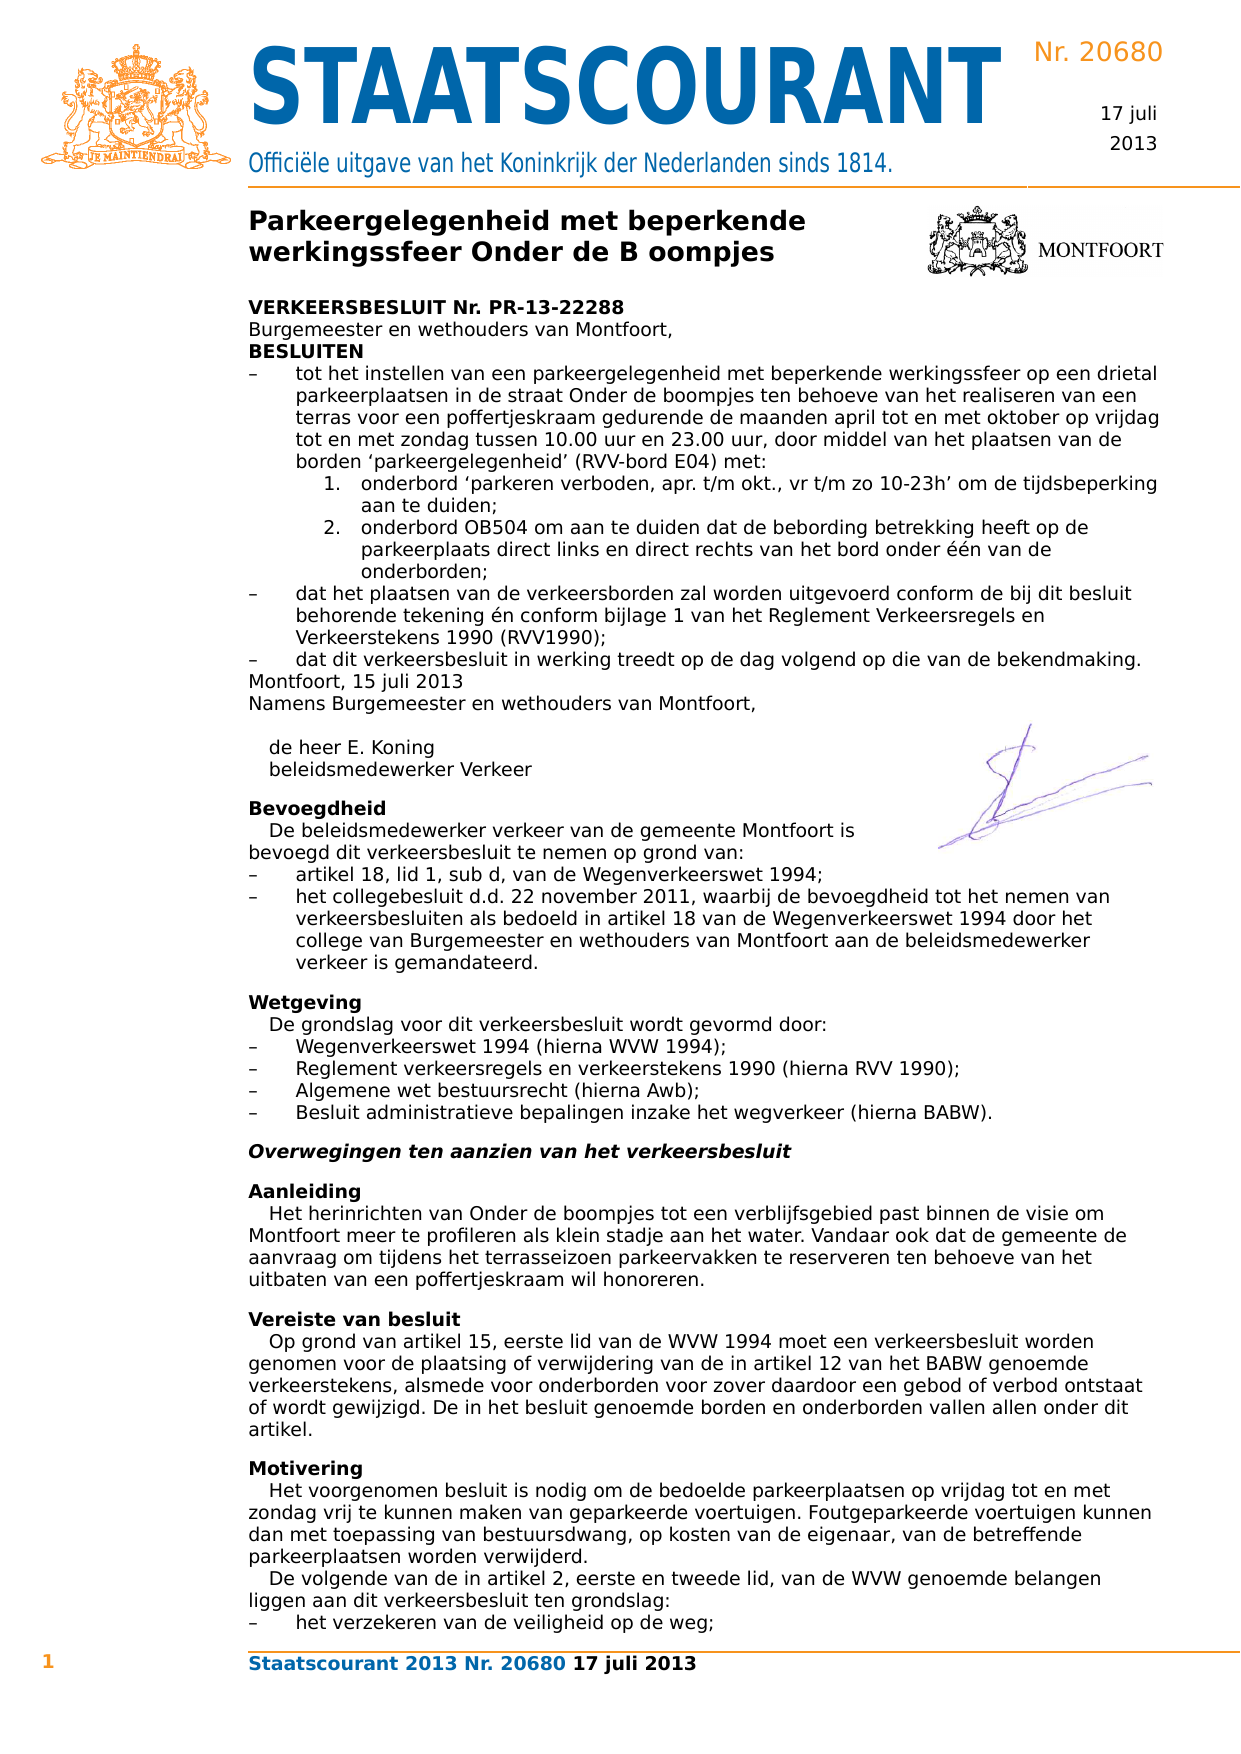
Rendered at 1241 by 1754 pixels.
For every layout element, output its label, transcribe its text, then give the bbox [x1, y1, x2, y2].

text Namens Burgemeester en wethouders van Montfoort, [248, 693, 1163, 715]
subtitle Wetgeving [248, 992, 1163, 1014]
text BESLUITEN [248, 341, 1163, 363]
subtitle VERKEERSBESLUIT Nr. PR-13-22288 [248, 297, 1163, 319]
picture [927, 205, 1164, 277]
list tot het instellen van een parkeergelegenheid met beperkende werkingssfeer op een drietal parkeerplaatsen in de straat Onder de boompjes ten behoeve van het realiseren van een terras voor een poffertjeskraam gedurende de maanden april tot en met oktober op vrijdag tot en met zondag tussen 10.00 uur en 23.00 uur, door middel van het plaatsen van de borden ‘parkeergelegenheid’ (RVV-bord E04) met: [248, 363, 1163, 473]
list onderbord ‘parkeren verboden, apr. t/m okt., vr t/m zo 10-23h’ om de tijdsbeperking aan te duiden; [323, 473, 1163, 517]
list het verzekeren van de veiligheid op de weg; [248, 1612, 1163, 1634]
list dat het plaatsen van de verkeersborden zal worden uitgevoerd conform de bij dit besluit behorende tekening én conform bijlage 1 van het Reglement Verkeersregels en Verkeerstekens 1990 (RVV1990); [248, 583, 1163, 649]
text Burgemeester en wethouders van Montfoort, [248, 319, 1163, 341]
subtitle Bevoegdheid [248, 798, 927, 820]
list onderbord OB504 om aan te duiden dat de bebording betrekking heeft op de parkeerplaats direct links en direct rechts van het bord onder één van de onderborden; [323, 517, 1163, 583]
picture [927, 714, 1164, 857]
text De grondslag voor dit verkeersbesluit wordt gevormd door: [248, 1014, 1163, 1036]
text Op grond van artikel 15, eerste lid van de WVW 1994 moet een verkeersbesluit worden genomen voor de plaatsing of verwijdering van de in artikel 12 van het BABW genoemde verkeerstekens, alsmede voor onderborden voor zover daardoor een gebod of verbod ontstaat of wordt gewijzigd. De in het besluit genoemde borden en onderborden vallen allen onder dit artikel. [248, 1331, 1163, 1441]
subtitle Parkeergelegenheid met beperkende werkingssfeer Onder de B oompjes [248, 206, 927, 268]
picture [41, 44, 231, 169]
text Het voorgenomen besluit is nodig om de bedoelde parkeerplaatsen op vrijdag tot en met zondag vrij te kunnen maken van geparkeerde voertuigen. Foutgeparkeerde voertuigen kunnen dan met toepassing van bestuursdwang, op kosten van de eigenaar, van de betreffende parkeerplaatsen worden verwijderd. [248, 1480, 1163, 1568]
list Reglement verkeersregels en verkeerstekens 1990 (hierna RVV 1990); [248, 1058, 1163, 1080]
list het collegebesluit d.d. 22 november 2011, waarbij de bevoegdheid tot het nemen van verkeersbesluiten als bedoeld in artikel 18 van de Wegenverkeerswet 1994 door het college van Burgemeester en wethouders van Montfoort aan de beleidsmedewerker verkeer is gemandateerd. [248, 886, 1163, 974]
text Het herinrichten van Onder de boompjes tot een verblijfsgebied past binnen de visie om Montfoort meer te profileren als klein stadje aan het water. Vandaar ook dat de gemeente de aanvraag om tijdens het terrasseizoen parkeervakken te reserveren ten behoeve van het uitbaten van een poffertjeskraam wil honoreren. [248, 1203, 1163, 1291]
list Algemene wet bestuursrecht (hierna Awb); [248, 1080, 1163, 1102]
list dat dit verkeersbesluit in werking treedt op de dag volgend op die van de bekendmaking. [248, 649, 1163, 671]
subtitle Montfoort, 15 juli 2013 [248, 671, 1163, 693]
subtitle Aanleiding [248, 1181, 1163, 1203]
text De volgende van de in artikel 2, eerste en tweede lid, van de WVW genoemde belangen liggen aan dit verkeersbesluit ten grondslag: [248, 1568, 1163, 1612]
text beleidsmedewerker Verkeer [248, 759, 927, 781]
list Besluit administratieve bepalingen inzake het wegverkeer (hierna BABW). [248, 1102, 1163, 1124]
list Wegenverkeerswet 1994 (hierna WVW 1994); [248, 1036, 1163, 1058]
subtitle Motivering [248, 1458, 1163, 1480]
subtitle Vereiste van besluit [248, 1309, 1163, 1331]
subtitle Overwegingen ten aanzien van het verkeersbesluit [248, 1141, 1163, 1163]
text De beleidsmedewerker verkeer van de gemeente Montfoort is bevoegd dit verkeersbesluit te nemen op grond van: [248, 820, 1163, 864]
text de heer E. Koning [248, 737, 927, 759]
list artikel 18, lid 1, sub d, van de Wegenverkeerswet 1994; [248, 864, 1163, 886]
